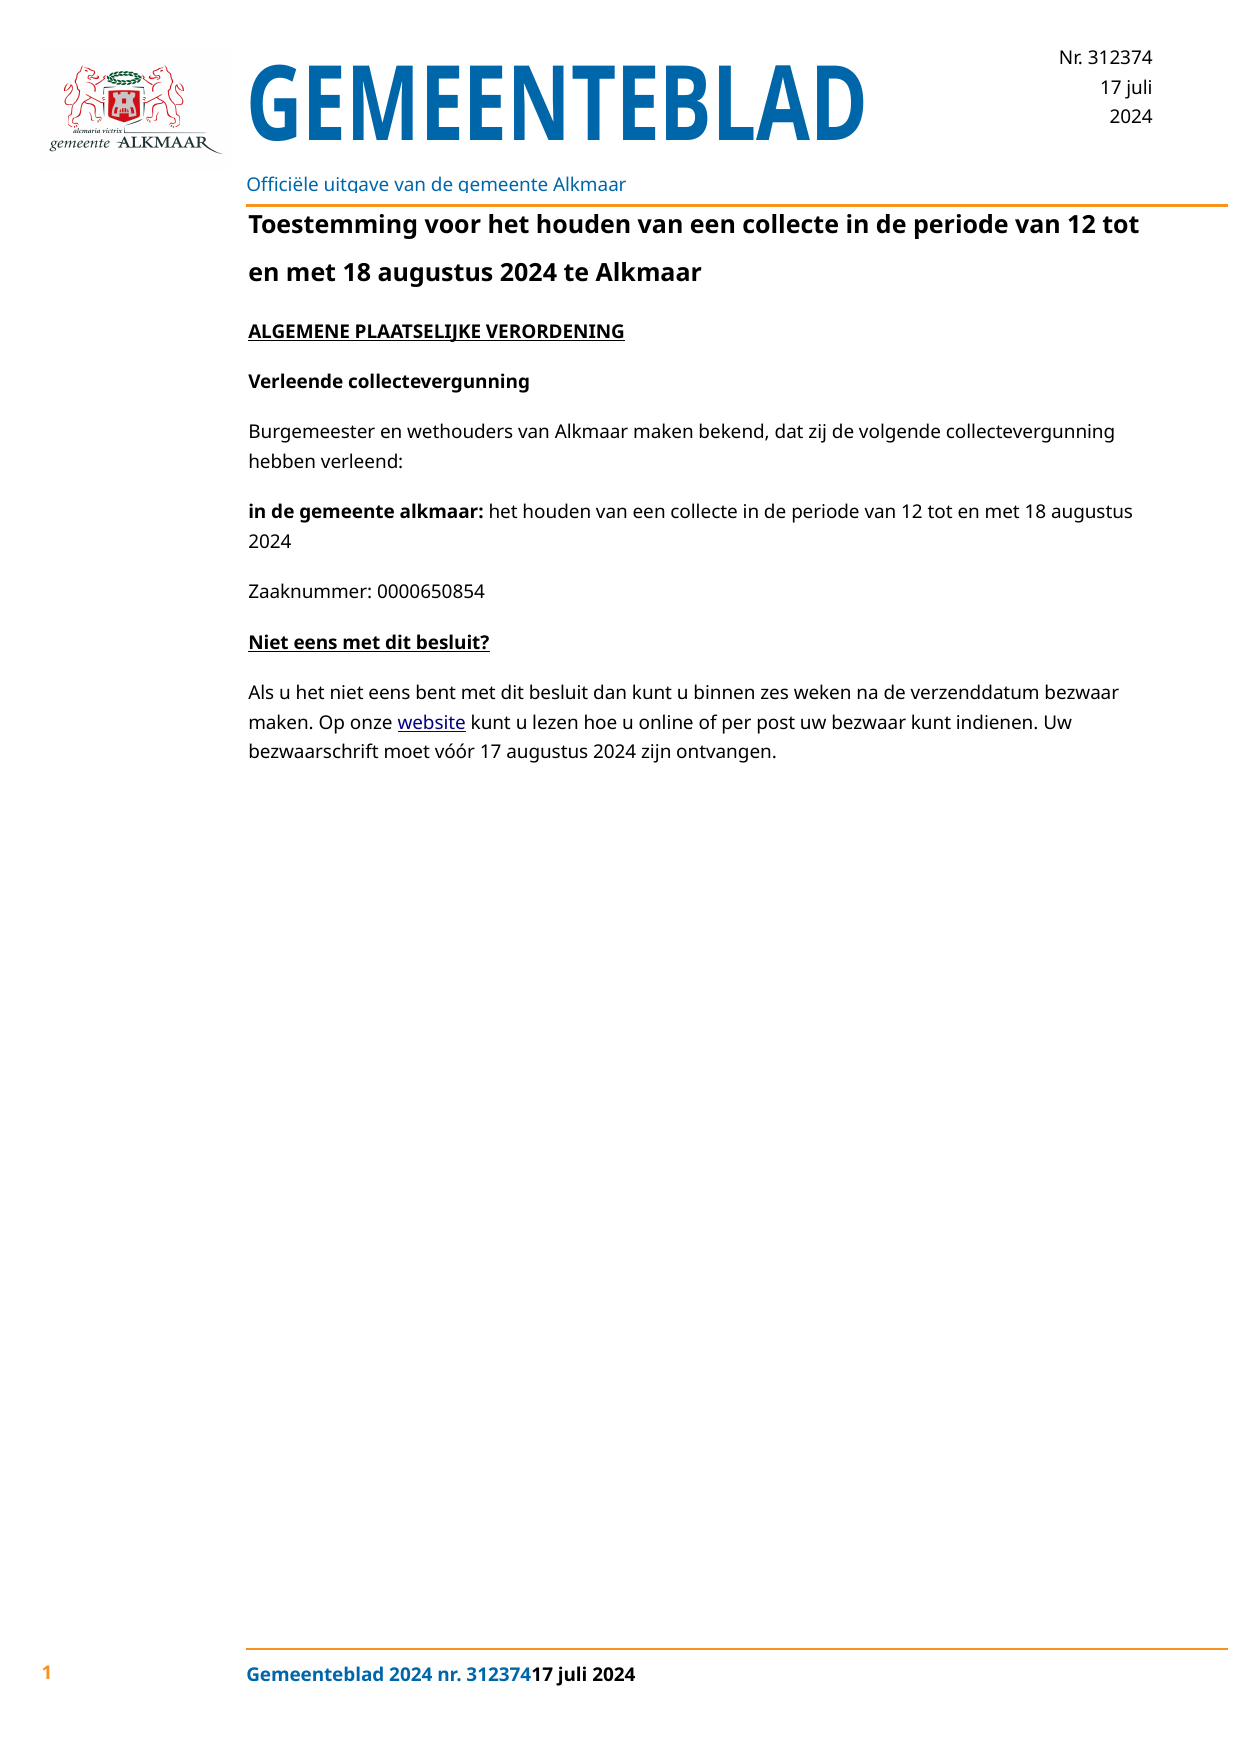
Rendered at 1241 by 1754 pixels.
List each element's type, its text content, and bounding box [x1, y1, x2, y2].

text Als u het niet eens bent met dit besluit dan kunt u binnen zes weken na de verzenddatum bezwaar maken. Op onze website kunt u lezen hoe u online of per post uw bezwaar kunt indienen. Uw bezwaarschrift moet vóór 17 augustus 2024 zijn ontvangen. [248, 679, 1152, 764]
picture [41, 47, 231, 172]
text in de gemeente alkmaar: het houden van een collecte in de periode van 12 tot en met 18 augustus 2024 [248, 499, 1152, 554]
text ALGEMENE PLAATSELIJKE VERORDENING [248, 318, 1152, 344]
text Burgemeester en wethouders van Alkmaar maken bekend, dat zij de volgende collectevergunning hebben verleend: [248, 419, 1152, 474]
text Niet eens met dit besluit? [248, 629, 1152, 655]
text Verleende collectevergunning [248, 368, 1152, 394]
text Zaaknummer: 0000650854 [248, 579, 1152, 604]
text Toestemming voor het houden van een collecte in de periode van 12 tot en met 18 augustus 2024 te Alkmaar [248, 207, 1152, 288]
